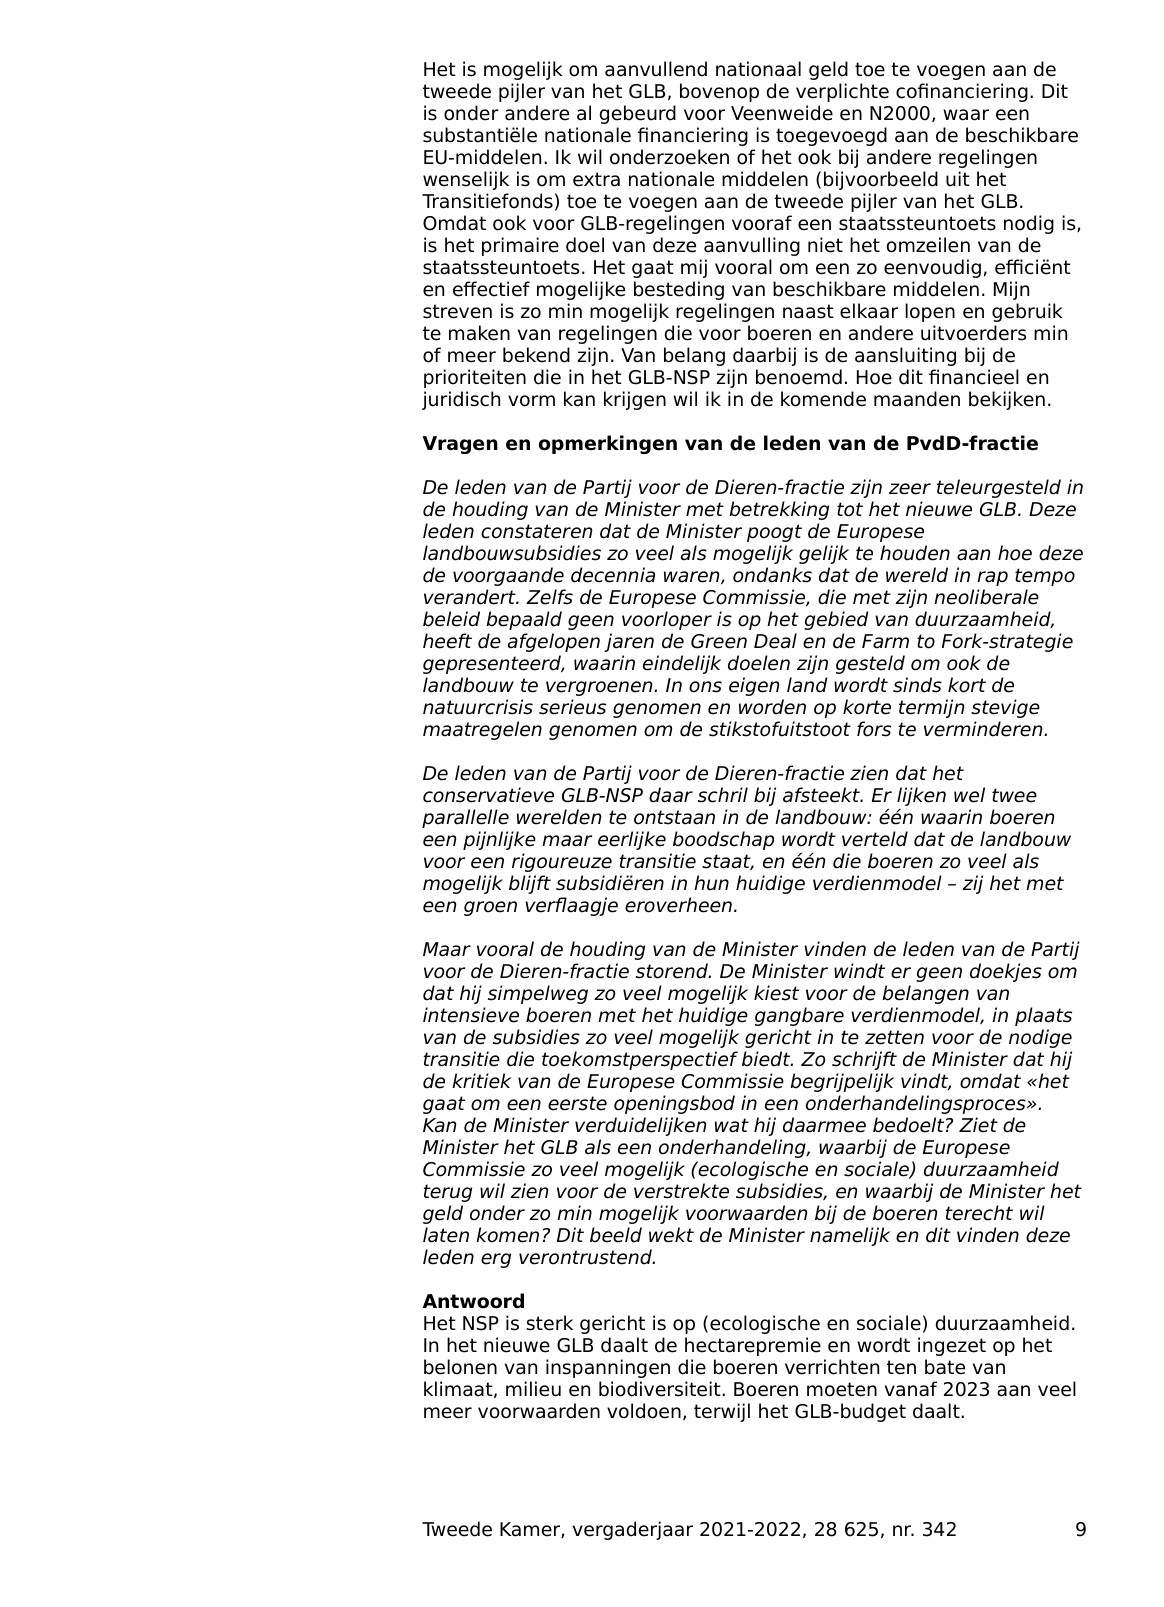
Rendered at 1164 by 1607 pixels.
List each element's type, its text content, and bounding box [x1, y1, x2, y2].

text Het NSP is sterk gericht is op (ecologische en sociale) duurzaamheid. In het nieuwe GLB daalt de hectarepremie en wordt ingezet op het belonen van inspanningen die boeren verrichten ten bate van klimaat, milieu en biodiversiteit. Boeren moeten vanaf 2023 aan veel meer voorwaarden voldoen, terwijl het GLB-budget daalt. [422, 1313, 1087, 1423]
text De leden van de Partij voor de Dieren-fractie zien dat het conservatieve GLB-NSP daar schril bij afsteekt. Er lijken wel twee parallelle werelden te ontstaan in de landbouw: één waarin boeren een pijnlijke maar eerlijke boodschap wordt verteld dat de landbouw voor een rigoureuze transitie staat, en één die boeren zo veel als mogelijk blijft subsidiëren in hun huidige verdienmodel – zij het met een groen verflaagje eroverheen. [422, 763, 1087, 917]
text De leden van de Partij voor de Dieren-fractie zijn zeer teleurgesteld in de houding van de Minister met betrekking tot het nieuwe GLB. Deze leden constateren dat de Minister poogt de Europese landbouwsubsidies zo veel als mogelijk gelijk te houden aan hoe deze de voorgaande decennia waren, ondanks dat de wereld in rap tempo verandert. Zelfs de Europese Commissie, die met zijn neoliberale beleid bepaald geen voorloper is op het gebied van duurzaamheid, heeft de afgelopen jaren de Green Deal en de Farm to Fork-strategie gepresenteerd, waarin eindelijk doelen zijn gesteld om ook de landbouw te vergroenen. In ons eigen land wordt sinds kort de natuurcrisis serieus genomen en worden op korte termijn stevige maatregelen genomen om de stikstofuitstoot fors te verminderen. [422, 477, 1087, 741]
subtitle Vragen en opmerkingen van de leden van de PvdD-fractie [422, 433, 1087, 455]
text Antwoord [422, 1291, 1087, 1313]
text Maar vooral de houding van de Minister vinden de leden van de Partij voor de Dieren-fractie storend. De Minister windt er geen doekjes om dat hij simpelweg zo veel mogelijk kiest voor de belangen van intensieve boeren met het huidige gangbare verdienmodel, in plaats van de subsidies zo veel mogelijk gericht in te zetten voor de nodige transitie die toekomstperspectief biedt. Zo schrijft de Minister dat hij de kritiek van de Europese Commissie begrijpelijk vindt, omdat «het gaat om een eerste openingsbod in een onderhandelingsproces». Kan de Minister verduidelijken wat hij daarmee bedoelt? Ziet de Minister het GLB als een onderhandeling, waarbij de Europese Commissie zo veel mogelijk (ecologische en sociale) duurzaamheid terug wil zien voor de verstrekte subsidies, en waarbij de Minister het geld onder zo min mogelijk voorwaarden bij de boeren terecht wil laten komen? Dit beeld wekt de Minister namelijk en dit vinden deze leden erg verontrustend. [422, 939, 1087, 1269]
text Het is mogelijk om aanvullend nationaal geld toe te voegen aan de tweede pijler van het GLB, bovenop de verplichte cofinanciering. Dit is onder andere al gebeurd voor Veenweide en N2000, waar een substantiële nationale financiering is toegevoegd aan de beschikbare EU-middelen. Ik wil onderzoeken of het ook bij andere regelingen wenselijk is om extra nationale middelen (bijvoorbeeld uit het Transitiefonds) toe te voegen aan de tweede pijler van het GLB. Omdat ook voor GLB-regelingen vooraf een staatssteuntoets nodig is, is het primaire doel van deze aanvulling niet het omzeilen van de staatssteuntoets. Het gaat mij vooral om een zo eenvoudig, efficiënt en effectief mogelijke besteding van beschikbare middelen. Mijn streven is zo min mogelijk regelingen naast elkaar lopen en gebruik te maken van regelingen die voor boeren en andere uitvoerders min of meer bekend zijn. Van belang daarbij is de aansluiting bij de prioriteiten die in het GLB-NSP zijn benoemd. Hoe dit financieel en juridisch vorm kan krijgen wil ik in de komende maanden bekijken. [422, 59, 1087, 411]
